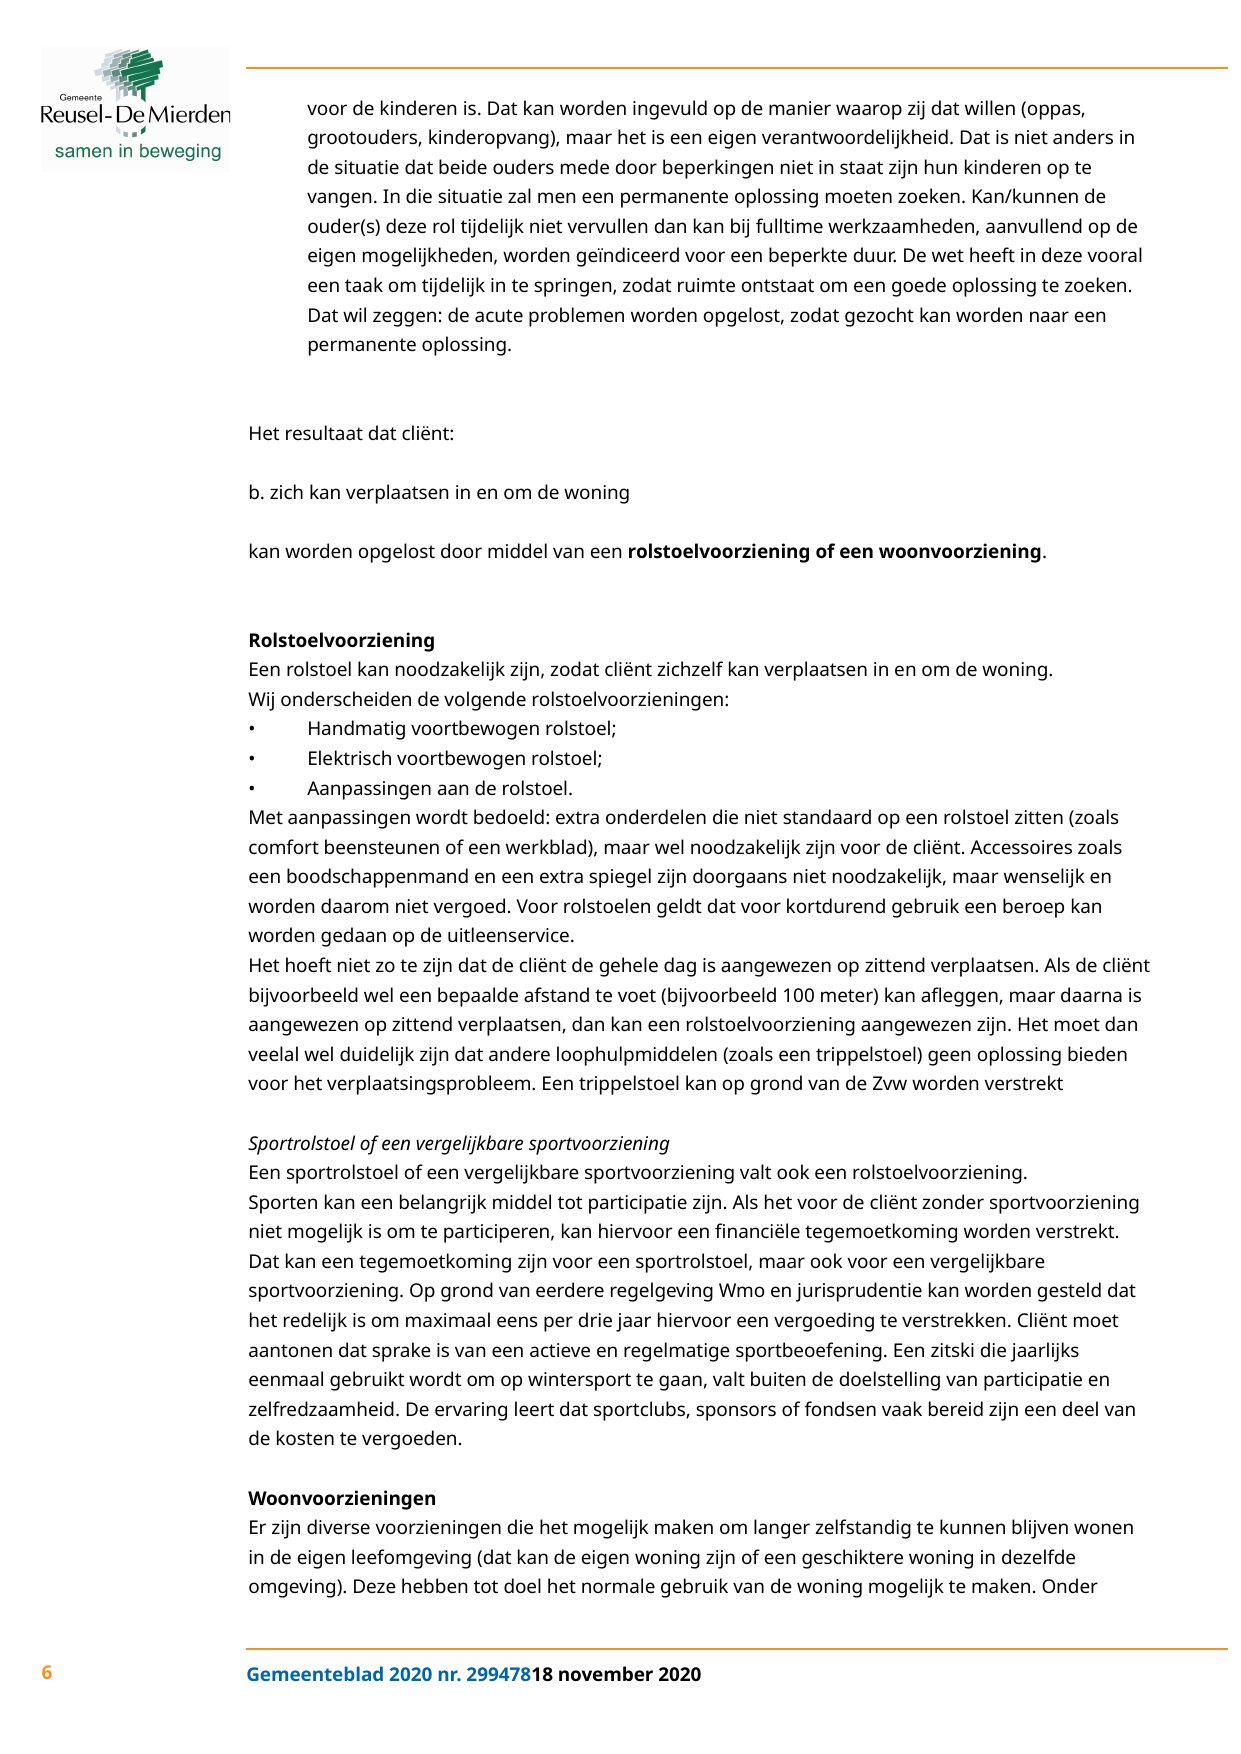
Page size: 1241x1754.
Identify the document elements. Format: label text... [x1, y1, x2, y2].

text Sportrolstoel of een vergelijkbare sportvoorziening [248, 1130, 1152, 1155]
table_header Het resultaat dat cliënt: b. zich kan verplaatsen in en om de woning kan worden opgelost door middel van een rolstoelvoorziening of een woonvoorziening. [248, 420, 1152, 594]
text Wij onderscheiden de volgende rolstoelvoorzieningen: [248, 686, 1152, 712]
list Handmatig voortbewogen rolstoel; [248, 716, 1152, 741]
list Elektrisch voortbewogen rolstoel; [248, 745, 1152, 771]
list voor de kinderen is. Dat kan worden ingevuld op de manier waarop zij dat willen (oppas, grootouders, kinderopvang), maar het is een eigen verantwoordelijkheid. Dat is niet anders in de situatie dat beide ouders mede door beperkingen niet in staat zijn hun kinderen op te vangen. In die situatie zal men een permanente oplossing moeten zoeken. Kan/kunnen de ouder(s) deze rol tijdelijk niet vervullen dan kan bij fulltime werkzaamheden, aanvullend op de eigen mogelijkheden, worden geïndiceerd voor een beperkte duur. De wet heeft in deze vooral een taak om tijdelijk in te springen, zodat ruimte ontstaat om een goede oplossing te zoeken. Dat wil zeggen: de acute problemen worden opgelost, zodat gezocht kan worden naar een permanente oplossing. [248, 95, 1152, 357]
text Met aanpassingen wordt bedoeld: extra onderdelen die niet standaard op een rolstoel zitten (zoals comfort beensteunen of een werkblad), maar wel noodzakelijk zijn voor de cliënt. Accessoires zoals een boodschappenmand en een extra spiegel zijn doorgaans niet noodzakelijk, maar wenselijk en worden daarom niet vergoed. Voor rolstoelen geldt dat voor kortdurend gebruik een beroep kan worden gedaan op de uitleenservice. [248, 804, 1152, 948]
text Het hoeft niet zo te zijn dat de cliënt de gehele dag is aangewezen op zittend verplaatsen. Als de cliënt bijvoorbeeld wel een bepaalde afstand te voet (bijvoorbeeld 100 meter) kan afleggen, maar daarna is aangewezen op zittend verplaatsen, dan kan een rolstoelvoorziening aangewezen zijn. Het moet dan veelal wel duidelijk zijn dat andere loophulpmiddelen (zoals een trippelstoel) geen oplossing bieden voor het verplaatsingsprobleem. Een trippelstoel kan op grond van de Zvw worden verstrekt [248, 952, 1152, 1096]
text Sporten kan een belangrijk middel tot participatie zijn. Als het voor de cliënt zonder sportvoorziening niet mogelijk is om te participeren, kan hiervoor een financiële tegemoetkoming worden verstrekt. Dat kan een tegemoetkoming zijn voor een sportrolstoel, maar ook voor een vergelijkbare sportvoorziening. Op grond van eerdere regelgeving Wmo en jurisprudentie kan worden gesteld dat het redelijk is om maximaal eens per drie jaar hiervoor een vergoeding te verstrekken. Cliënt moet aantonen dat sprake is van een actieve en regelmatige sportbeoefening. Een zitski die jaarlijks eenmaal gebruikt wordt om op wintersport te gaan, valt buiten de doelstelling van participatie en zelfredzaamheid. De ervaring leert dat sportclubs, sponsors of fondsen vaak bereid zijn een deel van de kosten te vergoeden. [248, 1189, 1152, 1451]
text Rolstoelvoorziening [248, 627, 1152, 652]
list Aanpassingen aan de rolstoel. [248, 775, 1152, 800]
picture [41, 47, 231, 172]
text Een rolstoel kan noodzakelijk zijn, zodat cliënt zichzelf kan verplaatsen in en om de woning. [248, 656, 1152, 682]
text Er zijn diverse voorzieningen die het mogelijk maken om langer zelfstandig te kunnen blijven wonen in de eigen leefomgeving (dat kan de eigen woning zijn of een geschiktere woning in dezelfde omgeving). Deze hebben tot doel het normale gebruik van de woning mogelijk te maken. Onder [248, 1514, 1152, 1599]
text Woonvoorzieningen [248, 1485, 1152, 1510]
text Een sportrolstoel of een vergelijkbare sportvoorziening valt ook een rolstoelvoorziening. [248, 1159, 1152, 1185]
